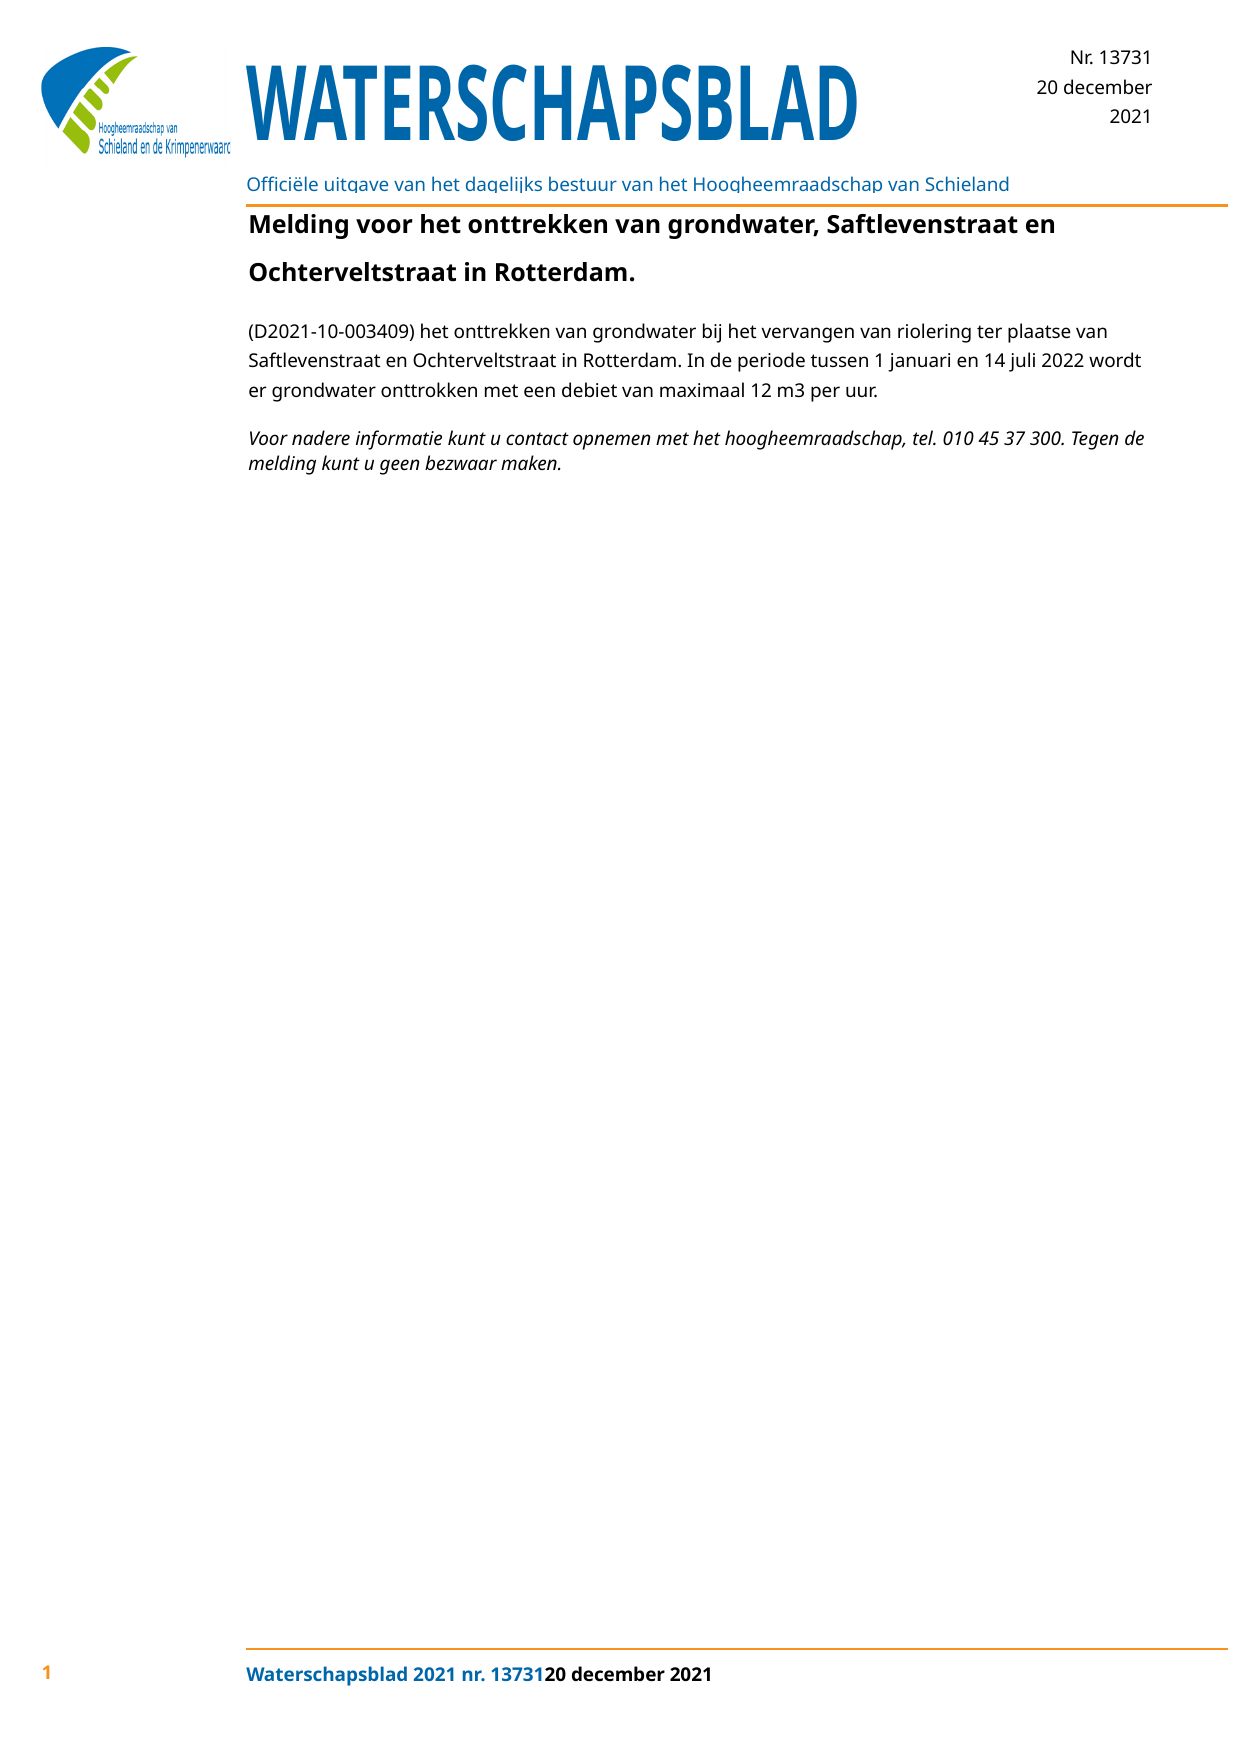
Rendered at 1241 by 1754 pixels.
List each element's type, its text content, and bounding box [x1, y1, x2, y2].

text Melding voor het onttrekken van grondwater, Saftlevenstraat en Ochterveltstraat in Rotterdam. [248, 207, 1152, 288]
text (D2021-10-003409) het onttrekken van grondwater bij het vervangen van riolering ter plaatse van Saftlevenstraat en Ochterveltstraat in Rotterdam. In de periode tussen 1 januari en 14 juli 2022 wordt er grondwater onttrokken met een debiet van maximaal 12 m3 per uur. [248, 318, 1152, 403]
picture [41, 47, 231, 172]
text Voor nadere informatie kunt u contact opnemen met het hoogheemraadschap, tel. 010 45 37 300. Tegen de melding kunt u geen bezwaar maken. [248, 425, 1152, 476]
